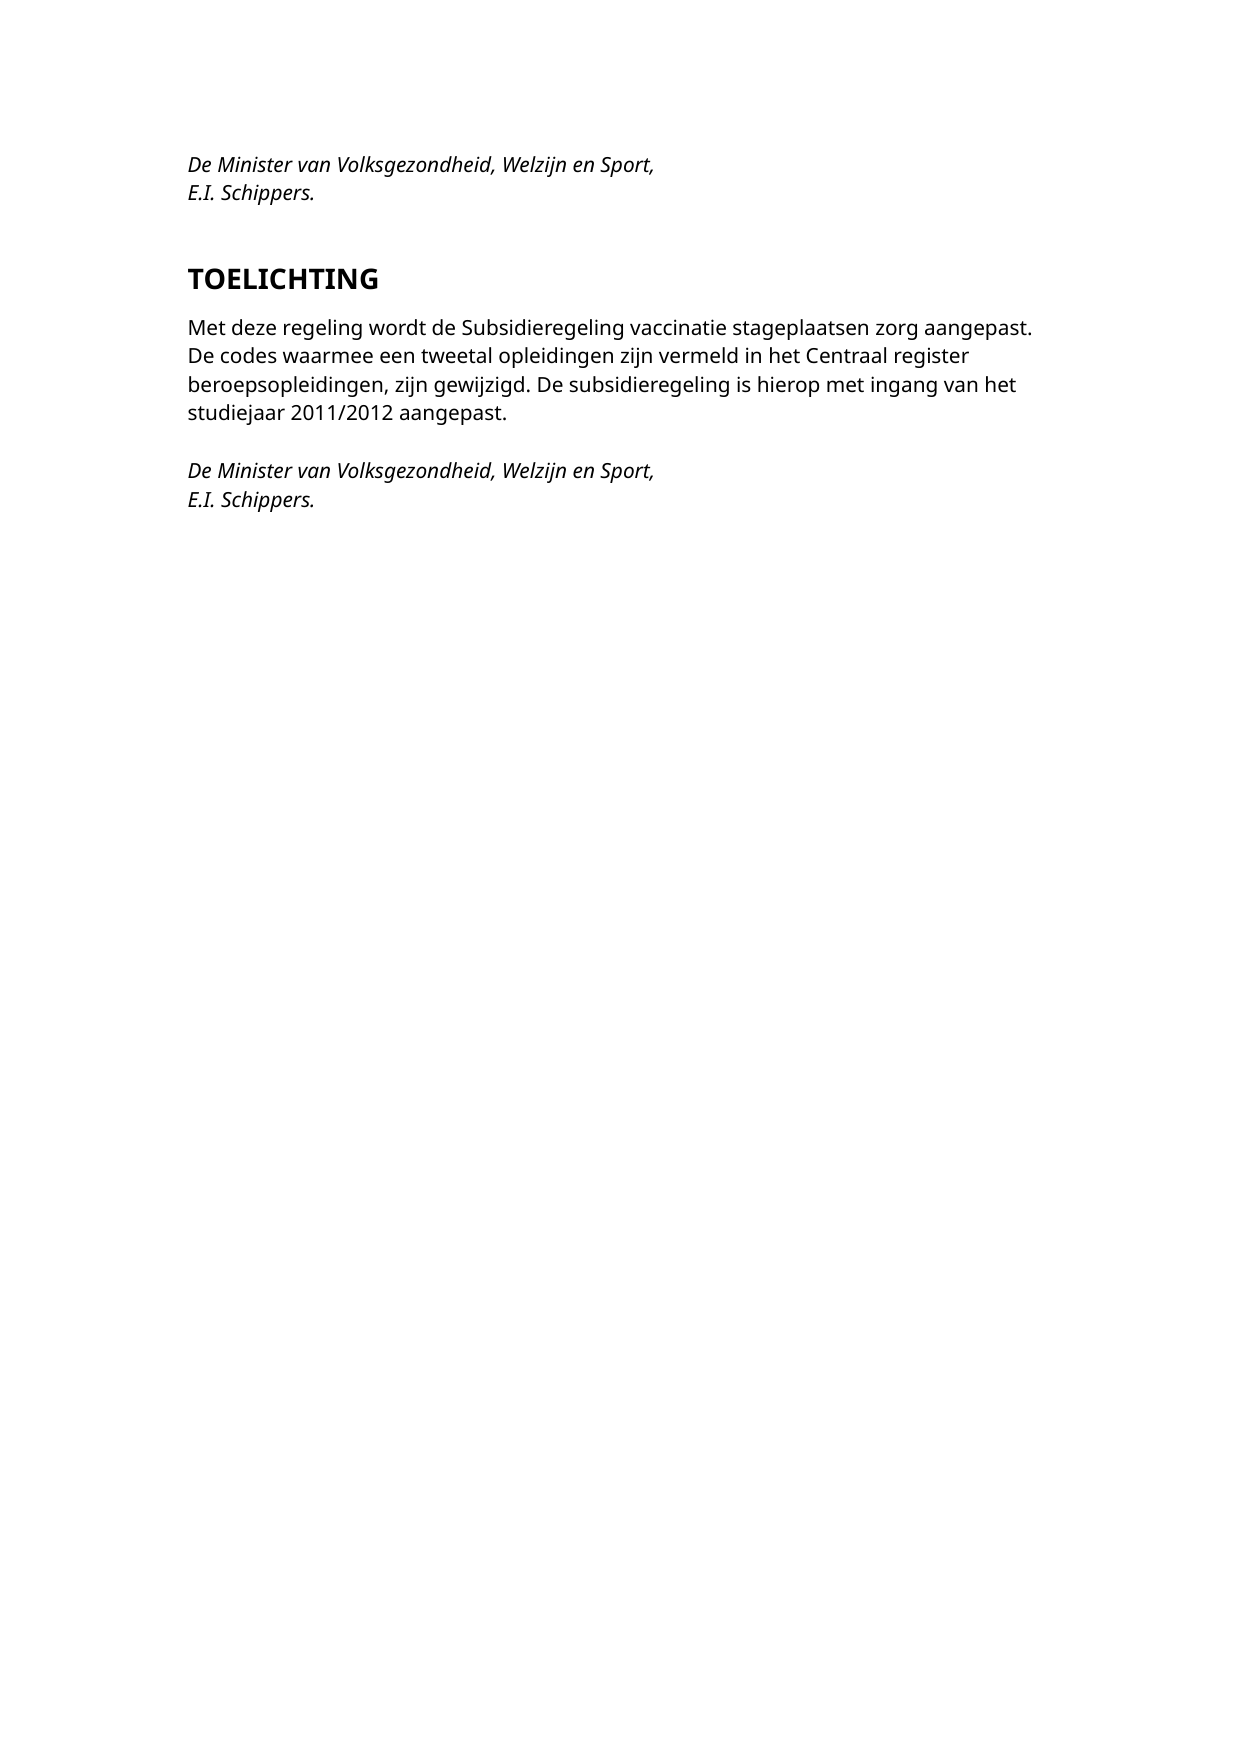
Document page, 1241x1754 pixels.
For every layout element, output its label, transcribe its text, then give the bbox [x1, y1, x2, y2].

text Met deze regeling wordt de Subsidieregeling vaccinatie stageplaatsen zorg aangepast. De codes waarmee een tweetal opleidingen zijn vermeld in het Centraal register beroepsopleidingen, zijn gewijzigd. De subsidieregeling is hierop met ingang van het studiejaar 2011/2012 aangepast. [187, 313, 1053, 427]
subtitle TOELICHTING [187, 259, 1053, 298]
text De Minister van Volksgezondheid, Welzijn en Sport, [187, 456, 1053, 485]
text E.I. Schippers. [187, 178, 1053, 207]
text E.I. Schippers. [187, 485, 1053, 513]
text De Minister van Volksgezondheid, Welzijn en Sport, [187, 150, 1053, 178]
